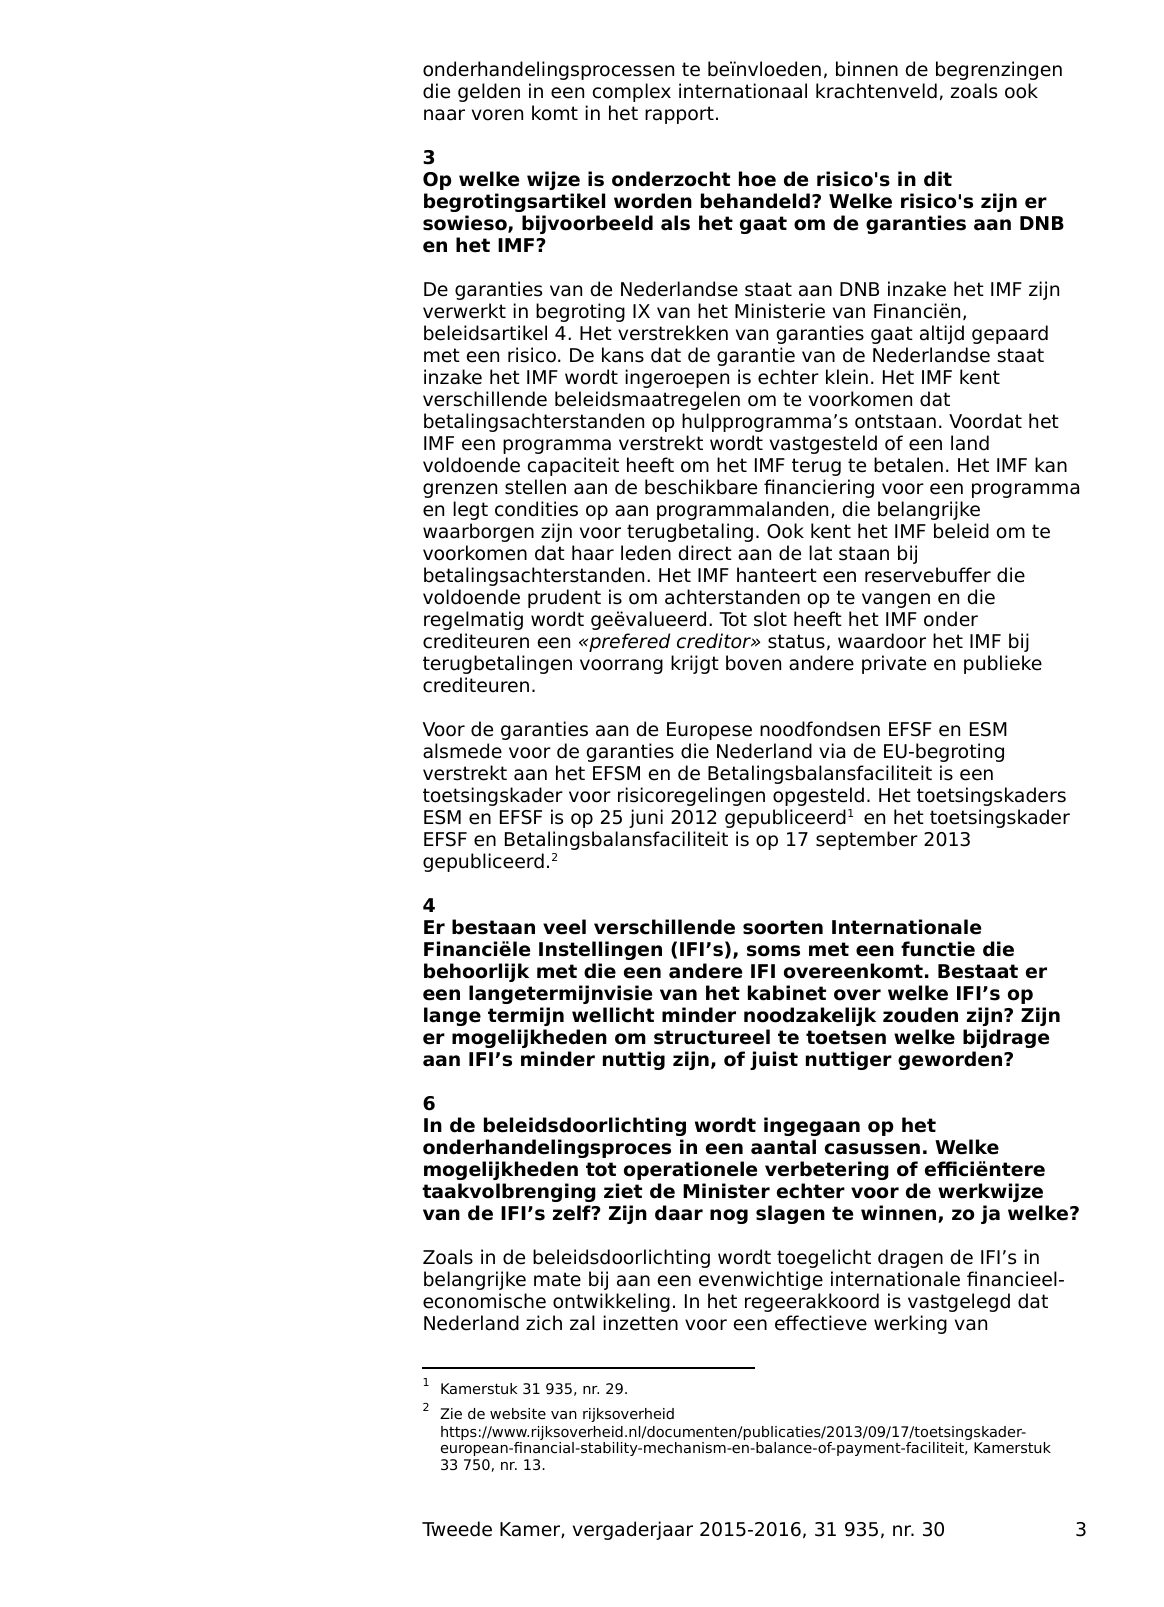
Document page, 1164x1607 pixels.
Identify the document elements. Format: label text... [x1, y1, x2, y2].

text Zoals in de beleidsdoorlichting wordt toegelicht dragen de IFI’s in belangrijke mate bij aan een evenwichtige internationale financieel-economische ontwikkeling. In het regeerakkoord is vastgelegd dat Nederland zich zal inzetten voor een effectieve werking van [422, 1247, 1087, 1335]
text De garanties van de Nederlandse staat aan DNB inzake het IMF zijn verwerkt in begroting IX van het Ministerie van Financiën, beleidsartikel 4. Het verstrekken van garanties gaat altijd gepaard met een risico. De kans dat de garantie van de Nederlandse staat inzake het IMF wordt ingeroepen is echter klein. Het IMF kent verschillende beleidsmaatregelen om te voorkomen dat betalingsachterstanden op hulpprogramma’s ontstaan. Voordat het IMF een programma verstrekt wordt vastgesteld of een land voldoende capaciteit heeft om het IMF terug te betalen. Het IMF kan grenzen stellen aan de beschikbare financiering voor een programma en legt condities op aan programmalanden, die belangrijke waarborgen zijn voor terugbetaling. Ook kent het IMF beleid om te voorkomen dat haar leden direct aan de lat staan bij betalingsachterstanden. Het IMF hanteert een reservebuffer die voldoende prudent is om achterstanden op te vangen en die regelmatig wordt geëvalueerd. Tot slot heeft het IMF onder crediteuren een «prefered creditor» status, waardoor het IMF bij terugbetalingen voorrang krijgt boven andere private en publieke crediteuren. [422, 279, 1087, 697]
text Op welke wijze is onderzocht hoe de risico's in dit begrotingsartikel worden behandeld? Welke risico's zijn er sowieso, bijvoorbeeld als het gaat om de garanties aan DNB en het IMF? [422, 169, 1087, 257]
text Kamerstuk 31 935, nr. 29. [422, 1377, 1087, 1399]
text Er bestaan veel verschillende soorten Internationale Financiële Instellingen (IFI’s), soms met een functie die behoorlijk met die een andere IFI overeenkomt. Bestaat er een langetermijnvisie van het kabinet over welke IFI’s op lange termijn wellicht minder noodzakelijk zouden zijn? Zijn er mogelijkheden om structureel te toetsen welke bijdrage aan IFI’s minder nuttig zijn, of juist nuttiger geworden? [422, 917, 1087, 1071]
text 3 [422, 147, 1087, 169]
text Zie de website van rijksoverheid https://www.rijksoverheid.nl/documenten/publicaties/2013/09/17/toetsingskader-european-financial-stability-mechanism-en-balance-of-payment-faciliteit, Kamerstuk 33 750, nr. 13. [422, 1402, 1087, 1474]
text 4 [422, 895, 1087, 917]
text Voor de garanties aan de Europese noodfondsen EFSF en ESM alsmede voor de garanties die Nederland via de EU-begroting verstrekt aan het EFSM en de Betalingsbalansfaciliteit is een toetsingskader voor risicoregelingen opgesteld. Het toetsingskaders ESM en EFSF is op 25 juni 2012 gepubliceerd en het toetsingskader EFSF en Betalingsbalansfaciliteit is op 17 september 2013 gepubliceerd. [422, 719, 1087, 873]
text In de beleidsdoorlichting wordt ingegaan op het onderhandelingsproces in een aantal casussen. Welke mogelijkheden tot operationele verbetering of efficiëntere taakvolbrenging ziet de Minister echter voor de werkwijze van de IFI’s zelf? Zijn daar nog slagen te winnen, zo ja welke? [422, 1115, 1087, 1225]
text 6 [422, 1093, 1087, 1115]
text onderhandelingsprocessen te beïnvloeden, binnen de begrenzingen die gelden in een complex internationaal krachtenveld, zoals ook naar voren komt in het rapport. [422, 59, 1087, 125]
